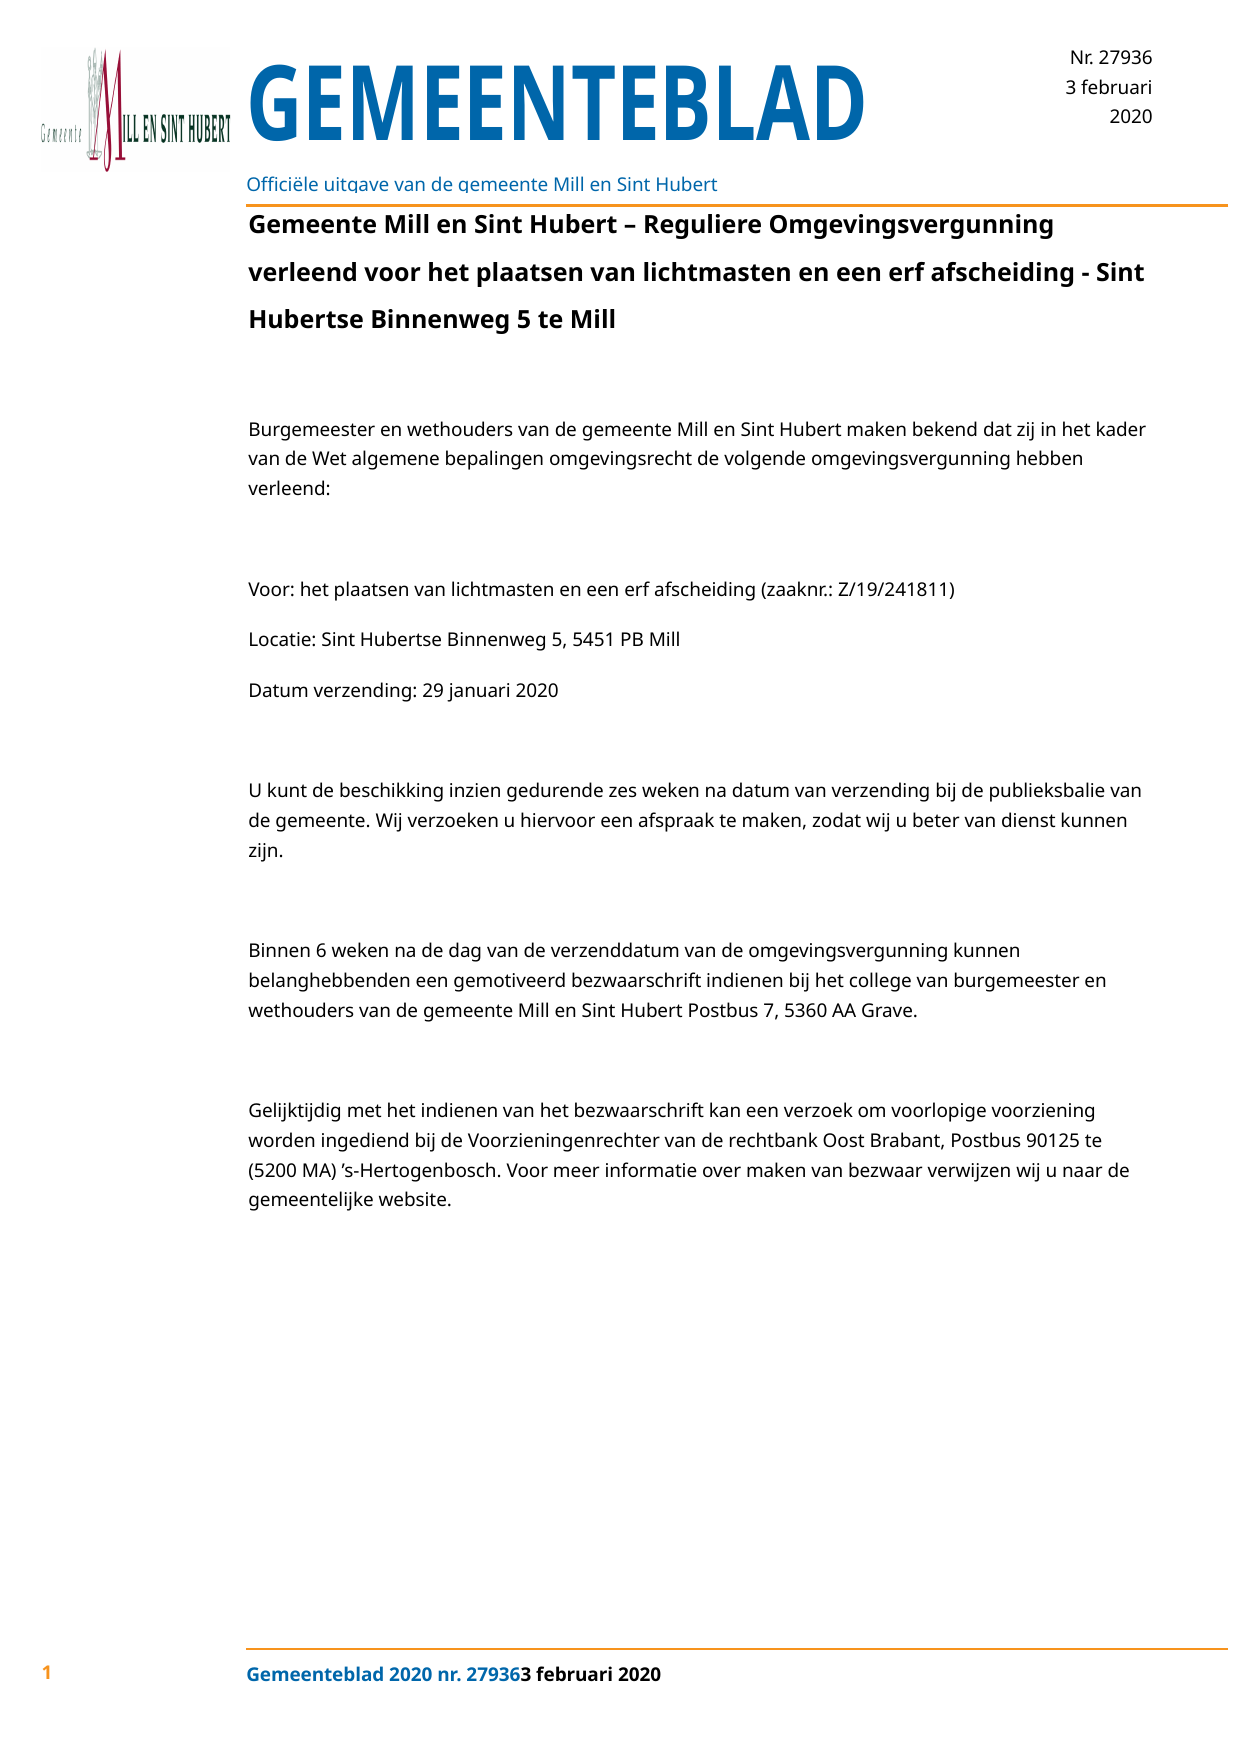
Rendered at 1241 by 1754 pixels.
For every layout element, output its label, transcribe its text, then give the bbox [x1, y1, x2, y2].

text Locatie: Sint Hubertse Binnenweg 5, 5451 PB Mill [248, 626, 1152, 652]
text Binnen 6 weken na de dag van de verzenddatum van de omgevingsvergunning kunnen belanghebbenden een gemotiveerd bezwaarschrift indienen bij het college van burgemeester en wethouders van de gemeente Mill en Sint Hubert Postbus 7, 5360 AA Grave. [248, 938, 1152, 1022]
text U kunt de beschikking inzien gedurende zes weken na datum van verzending bij de publieksbalie van de gemeente. Wij verzoeken u hiervoor een afspraak te maken, zodat wij u beter van dienst kunnen zijn. [248, 778, 1152, 862]
text Datum verzending: 29 januari 2020 [248, 677, 1152, 702]
text Gelijktijdig met het indienen van het bezwaarschrift kan een verzoek om voorlopige voorziening worden ingediend bij de Voorzieningenrechter van de rechtbank Oost Brabant, Postbus 90125 te (5200 MA) ’s-Hertogenbosch. Voor meer informatie over maken van bezwaar verwijzen wij u naar de gemeentelijke website. [248, 1098, 1152, 1212]
text Gemeente Mill en Sint Hubert – Reguliere Omgevingsvergunning verleend voor het plaatsen van lichtmasten en een erf afscheiding - Sint Hubertse Binnenweg 5 te Mill [248, 207, 1152, 336]
text Burgemeester en wethouders van de gemeente Mill en Sint Hubert maken bekend dat zij in het kader van de Wet algemene bepalingen omgevingsrecht de volgende omgevingsvergunning hebben verleend: [248, 416, 1152, 501]
picture [41, 47, 231, 172]
text Voor: het plaatsen van lichtmasten en een erf afscheiding (zaaknr.: Z/19/241811) [248, 576, 1152, 602]
